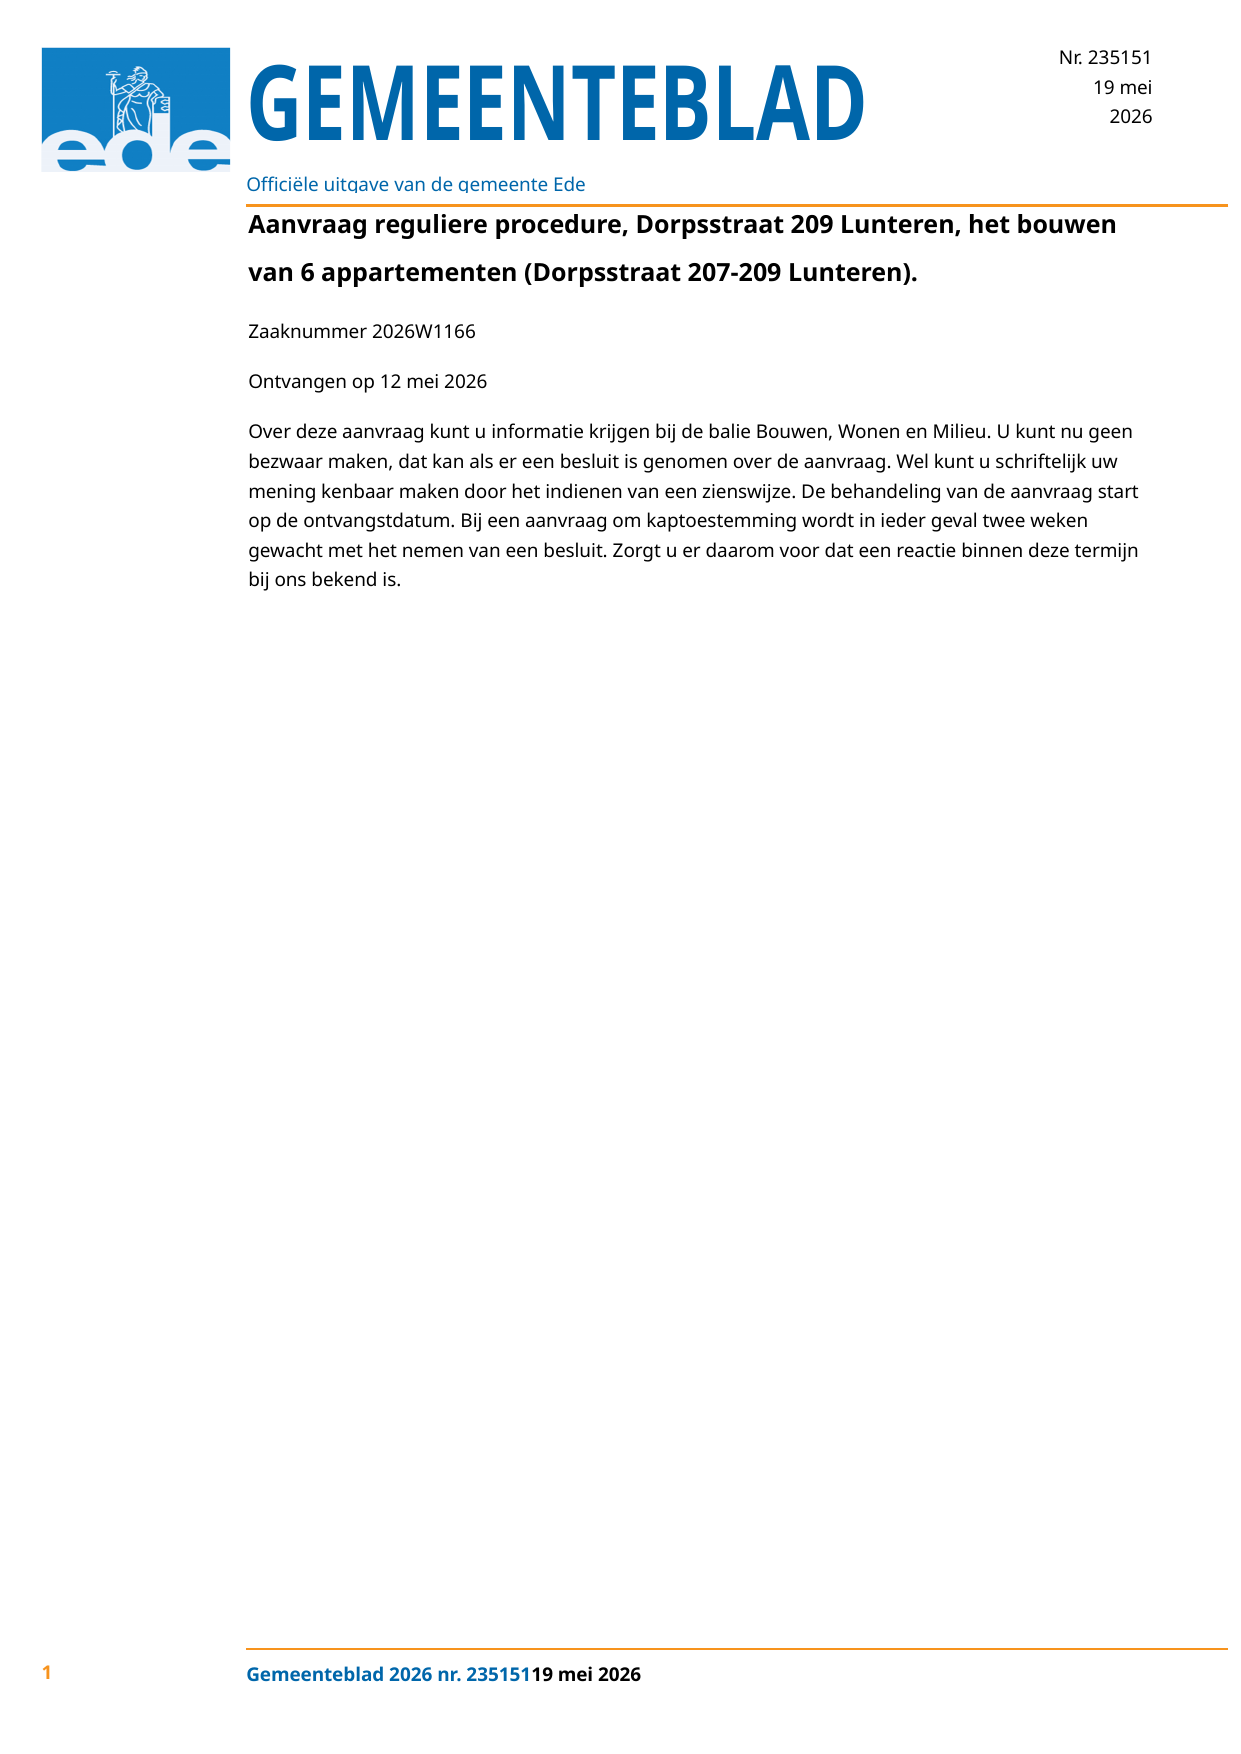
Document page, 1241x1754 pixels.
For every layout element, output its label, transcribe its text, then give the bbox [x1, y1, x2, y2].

text Over deze aanvraag kunt u informatie krijgen bij de balie Bouwen, Wonen en Milieu. U kunt nu geen bezwaar maken, dat kan als er een besluit is genomen over de aanvraag. Wel kunt u schriftelijk uw mening kenbaar maken door het indienen van een zienswijze. De behandeling van de aanvraag start op de ontvangstdatum. Bij een aanvraag om kaptoestemming wordt in ieder geval twee weken gewacht met het nemen van een besluit. Zorgt u er daarom voor dat een reactie binnen deze termijn bij ons bekend is. [248, 419, 1152, 592]
text Zaaknummer 2026W1166 [248, 318, 1152, 344]
text Ontvangen op 12 mei 2026 [248, 368, 1152, 394]
picture [41, 47, 231, 172]
text Aanvraag reguliere procedure, Dorpsstraat 209 Lunteren, het bouwen van 6 appartementen (Dorpsstraat 207-209 Lunteren). [248, 207, 1152, 288]
